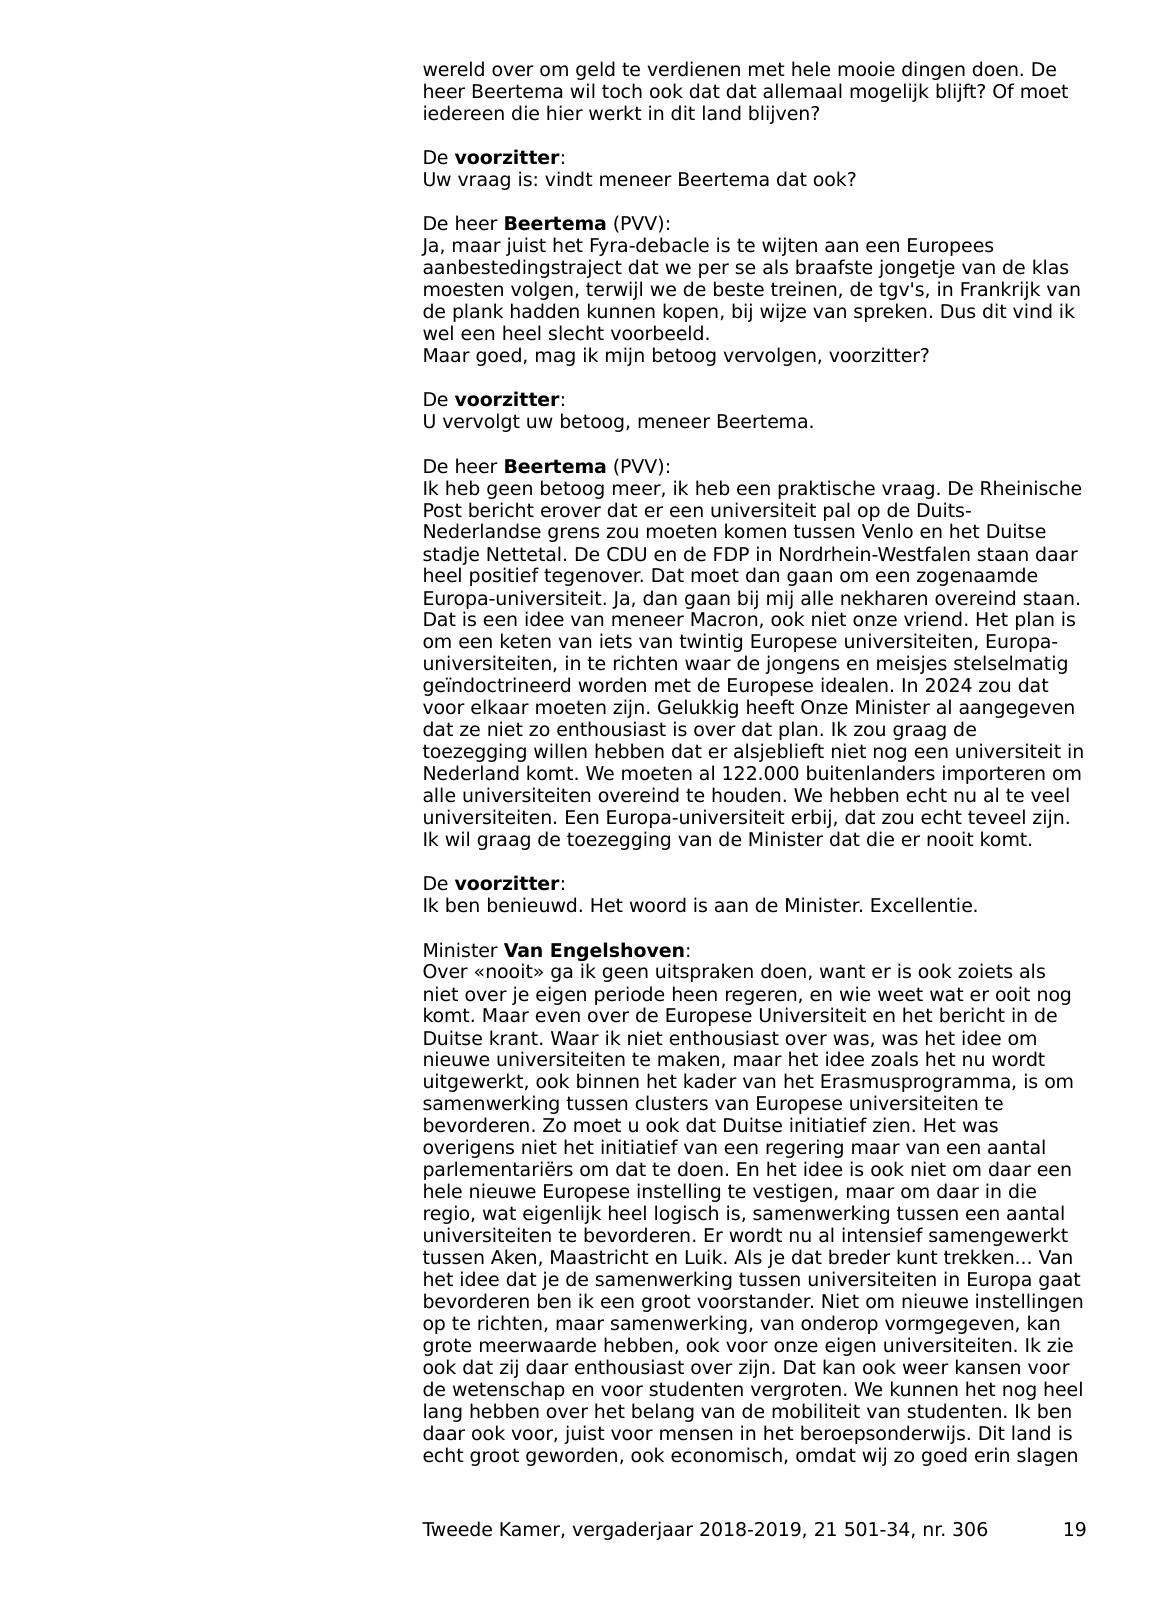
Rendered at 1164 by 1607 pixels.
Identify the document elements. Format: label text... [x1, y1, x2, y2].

text wereld over om geld te verdienen met hele mooie dingen doen. De heer Beertema wil toch ook dat dat allemaal mogelijk blijft? Of moet iedereen die hier werkt in dit land blijven? [422, 59, 1087, 125]
text U vervolgt uw betoog, meneer Beertema. [422, 411, 1087, 433]
text Ik ben benieuwd. Het woord is aan de Minister. Excellentie. [422, 895, 1087, 917]
text De heer Beertema (PVV): [422, 213, 1087, 235]
text Ja, maar juist het Fyra-debacle is te wijten aan een Europees aanbestedingstraject dat we per se als braafste jongetje van de klas moesten volgen, terwijl we de beste treinen, de tgv's, in Frankrijk van de plank hadden kunnen kopen, bij wijze van spreken. Dus dit vind ik wel een heel slecht voorbeeld. [422, 235, 1087, 345]
text Minister Van Engelshoven: [422, 939, 1087, 961]
text De voorzitter: [422, 389, 1087, 411]
text De voorzitter: [422, 873, 1087, 895]
text De voorzitter: [422, 147, 1087, 169]
text Maar goed, mag ik mijn betoog vervolgen, voorzitter? [422, 345, 1087, 367]
text De heer Beertema (PVV): [422, 456, 1087, 477]
text Ik heb geen betoog meer, ik heb een praktische vraag. De Rheinische Post bericht erover dat er een universiteit pal op de Duits-Nederlandse grens zou moeten komen tussen Venlo en het Duitse stadje Nettetal. De CDU en de FDP in Nordrhein-Westfalen staan daar heel positief tegenover. Dat moet dan gaan om een zogenaamde Europa-universiteit. Ja, dan gaan bij mij alle nekharen overeind staan. Dat is een idee van meneer Macron, ook niet onze vriend. Het plan is om een keten van iets van twintig Europese universiteiten, Europa-universiteiten, in te richten waar de jongens en meisjes stelselmatig geïndoctrineerd worden met de Europese idealen. In 2024 zou dat voor elkaar moeten zijn. Gelukkig heeft Onze Minister al aangegeven dat ze niet zo enthousiast is over dat plan. Ik zou graag de toezegging willen hebben dat er alsjeblieft niet nog een universiteit in Nederland komt. We moeten al 122.000 buitenlanders importeren om alle universiteiten overeind te houden. We hebben echt nu al te veel universiteiten. Een Europa-universiteit erbij, dat zou echt teveel zijn. Ik wil graag de toezegging van de Minister dat die er nooit komt. [422, 477, 1087, 851]
text Over «nooit» ga ik geen uitspraken doen, want er is ook zoiets als niet over je eigen periode heen regeren, en wie weet wat er ooit nog komt. Maar even over de Europese Universiteit en het bericht in de Duitse krant. Waar ik niet enthousiast over was, was het idee om nieuwe universiteiten te maken, maar het idee zoals het nu wordt uitgewerkt, ook binnen het kader van het Erasmusprogramma, is om samenwerking tussen clusters van Europese universiteiten te bevorderen. Zo moet u ook dat Duitse initiatief zien. Het was overigens niet het initiatief van een regering maar van een aantal parlementariërs om dat te doen. En het idee is ook niet om daar een hele nieuwe Europese instelling te vestigen, maar om daar in die regio, wat eigenlijk heel logisch is, samenwerking tussen een aantal universiteiten te bevorderen. Er wordt nu al intensief samengewerkt tussen Aken, Maastricht en Luik. Als je dat breder kunt trekken... Van het idee dat je de samenwerking tussen universiteiten in Europa gaat bevorderen ben ik een groot voorstander. Niet om nieuwe instellingen op te richten, maar samenwerking, van onderop vormgegeven, kan grote meerwaarde hebben, ook voor onze eigen universiteiten. Ik zie ook dat zij daar enthousiast over zijn. Dat kan ook weer kansen voor de wetenschap en voor studenten vergroten. We kunnen het nog heel lang hebben over het belang van de mobiliteit van studenten. Ik ben daar ook voor, juist voor mensen in het beroepsonderwijs. Dit land is echt groot geworden, ook economisch, omdat wij zo goed erin slagen [422, 961, 1087, 1467]
text Uw vraag is: vindt meneer Beertema dat ook? [422, 169, 1087, 191]
